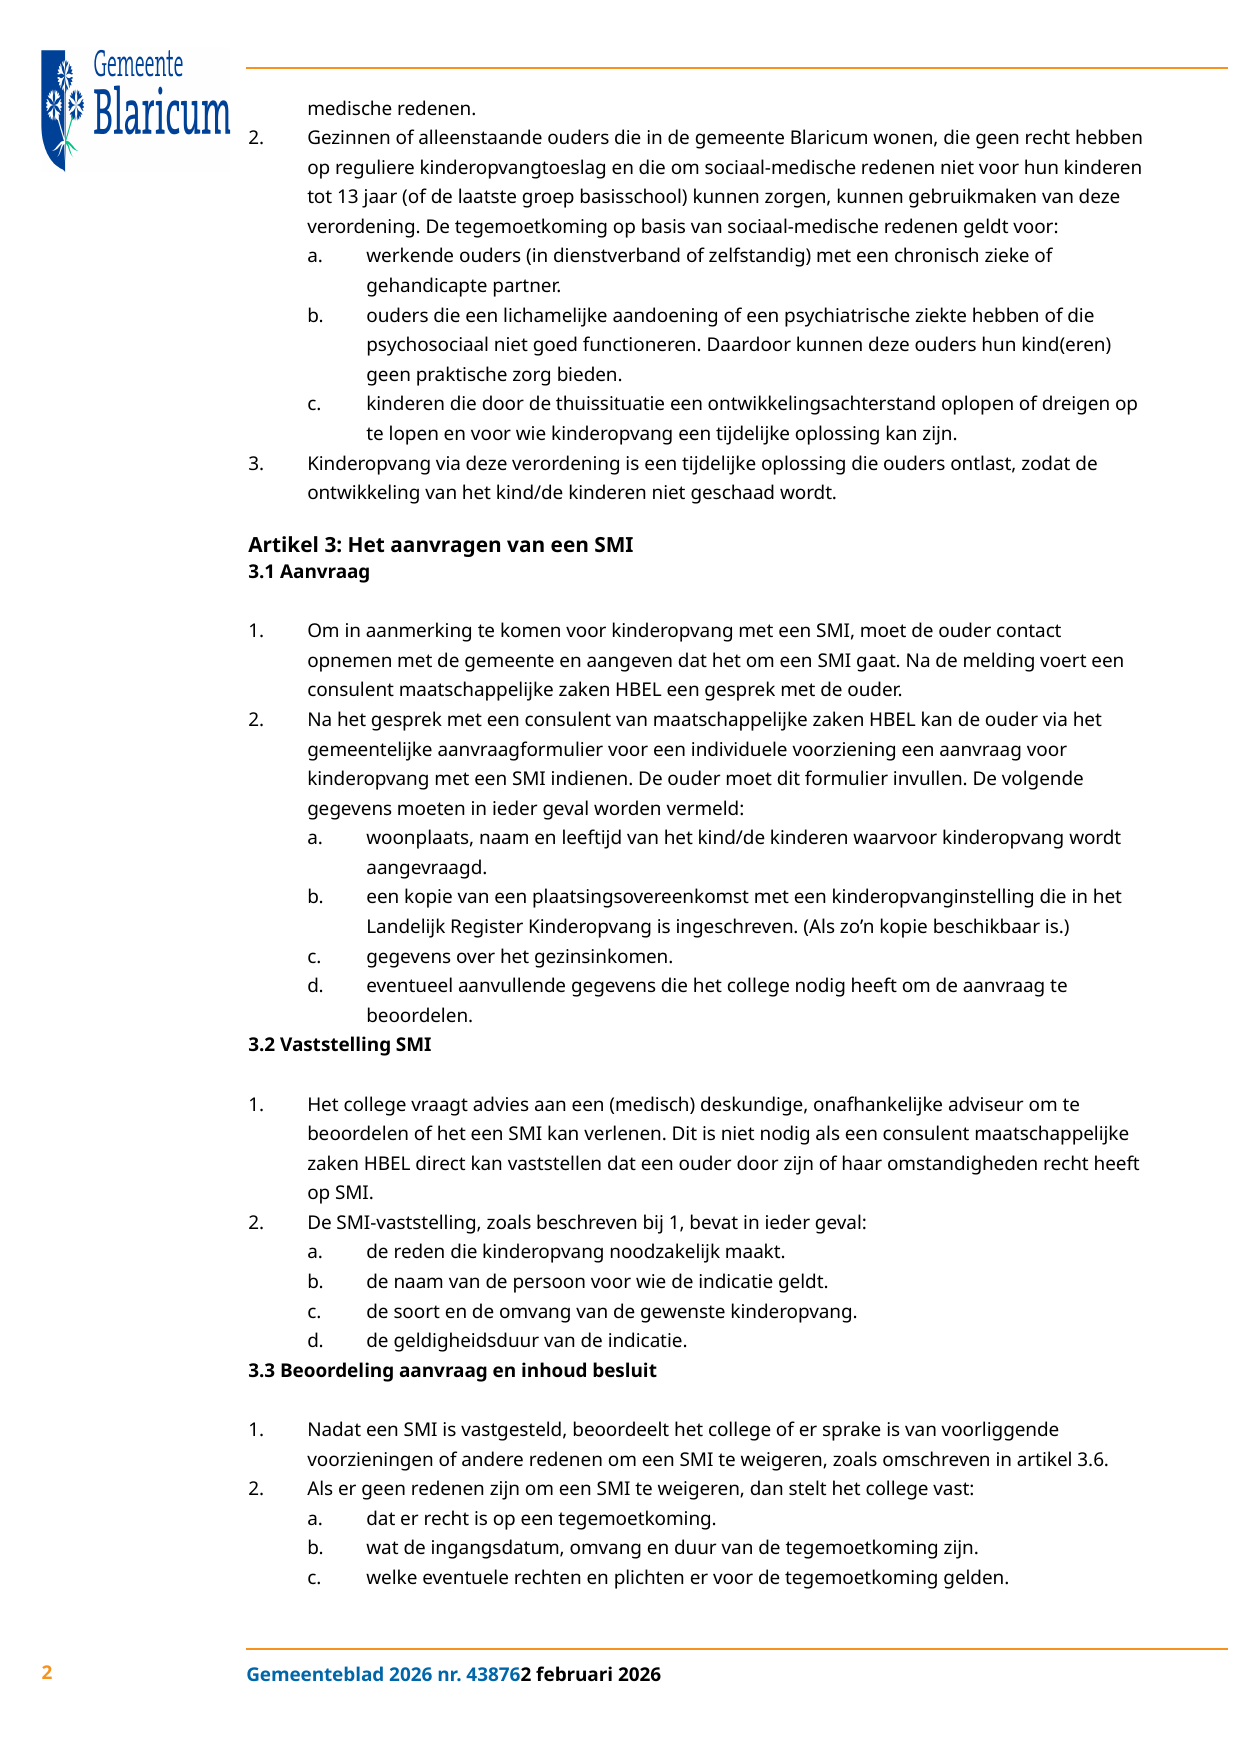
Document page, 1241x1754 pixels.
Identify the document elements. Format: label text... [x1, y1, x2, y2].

list Na het gesprek met een consulent van maatschappelijke zaken HBEL kan de ouder via het gemeentelijke aanvraagformulier voor een individuele voorziening een aanvraag voor kinderopvang met een SMI indienen. De ouder moet dit formulier invullen. De volgende gegevens moeten in ieder geval worden vermeld: [248, 706, 1152, 821]
list welke eventuele rechten en plichten er voor de tegemoetkoming gelden. [307, 1564, 1152, 1590]
list wat de ingangsdatum, omvang en duur van de tegemoetkoming zijn. [307, 1534, 1152, 1560]
list de soort en de omvang van de gewenste kinderopvang. [307, 1298, 1152, 1323]
list Gezinnen of alleenstaande ouders die in de gemeente Blaricum wonen, die geen recht hebben op reguliere kinderopvangtoeslag en die om sociaal-medische redenen niet voor hun kinderen tot 13 jaar (of de laatste groep basisschool) kunnen zorgen, kunnen gebruikmaken van deze verordening. De tegemoetkoming op basis van sociaal-medische redenen geldt voor: [248, 124, 1152, 239]
list de reden die kinderopvang noodzakelijk maakt. [307, 1239, 1152, 1264]
list woonplaats, naam en leeftijd van het kind/de kinderen waarvoor kinderopvang wordt aangevraagd. [307, 824, 1152, 880]
list een kopie van een plaatsingsovereenkomst met een kinderopvanginstelling die in het Landelijk Register Kinderopvang is ingeschreven. (Als zo’n kopie beschikbaar is.) [307, 884, 1152, 939]
list medische redenen. [248, 95, 1152, 121]
list Nadat een SMI is vastgesteld, beoordeelt het college of er sprake is van voorliggende voorzieningen of andere redenen om een SMI te weigeren, zoals omschreven in artikel 3.6. [248, 1416, 1152, 1471]
picture [41, 47, 231, 172]
list Als er geen redenen zijn om een SMI te weigeren, dan stelt het college vast: [248, 1475, 1152, 1501]
list kinderen die door de thuissituatie een ontwikkelingsachterstand oplopen of dreigen op te lopen en voor wie kinderopvang een tijdelijke oplossing kan zijn. [307, 391, 1152, 446]
list Het college vraagt advies aan een (medisch) deskundige, onafhankelijke adviseur om te beoordelen of het een SMI kan verlenen. Dit is niet nodig als een consulent maatschappelijke zaken HBEL direct kan vaststellen dat een ouder door zijn of haar omstandigheden recht heeft op SMI. [248, 1091, 1152, 1205]
list werkende ouders (in dienstverband of zelfstandig) met een chronisch zieke of gehandicapte partner. [307, 243, 1152, 298]
list Om in aanmerking te komen voor kinderopvang met een SMI, moet de ouder contact opnemen met de gemeente en aangeven dat het om een SMI gaat. Na de melding voert een consulent maatschappelijke zaken HBEL een gesprek met de ouder. [248, 617, 1152, 702]
list Kinderopvang via deze verordening is een tijdelijke oplossing die ouders ontlast, zodat de ontwikkeling van het kind/de kinderen niet geschaad wordt. [248, 450, 1152, 505]
list ouders die een lichamelijke aandoening of een psychiatrische ziekte hebben of die psychosociaal niet goed functioneren. Daardoor kunnen deze ouders hun kind(eren) geen praktische zorg bieden. [307, 302, 1152, 387]
list eventueel aanvullende gegevens die het college nodig heeft om de aanvraag te beoordelen. [307, 972, 1152, 1028]
text 3.3 Beoordeling aanvraag en inhoud besluit [248, 1357, 1152, 1383]
list gegevens over het gezinsinkomen. [307, 943, 1152, 968]
list de naam van de persoon voor wie de indicatie geldt. [307, 1268, 1152, 1294]
text 3.2 Vaststelling SMI [248, 1032, 1152, 1057]
text Artikel 3: Het aanvragen van een SMI [248, 530, 1152, 558]
list de geldigheidsduur van de indicatie. [307, 1327, 1152, 1353]
list De SMI-vaststelling, zoals beschreven bij 1, bevat in ieder geval: [248, 1209, 1152, 1235]
text 3.1 Aanvraag [248, 558, 1152, 584]
list dat er recht is op een tegemoetkoming. [307, 1505, 1152, 1531]
